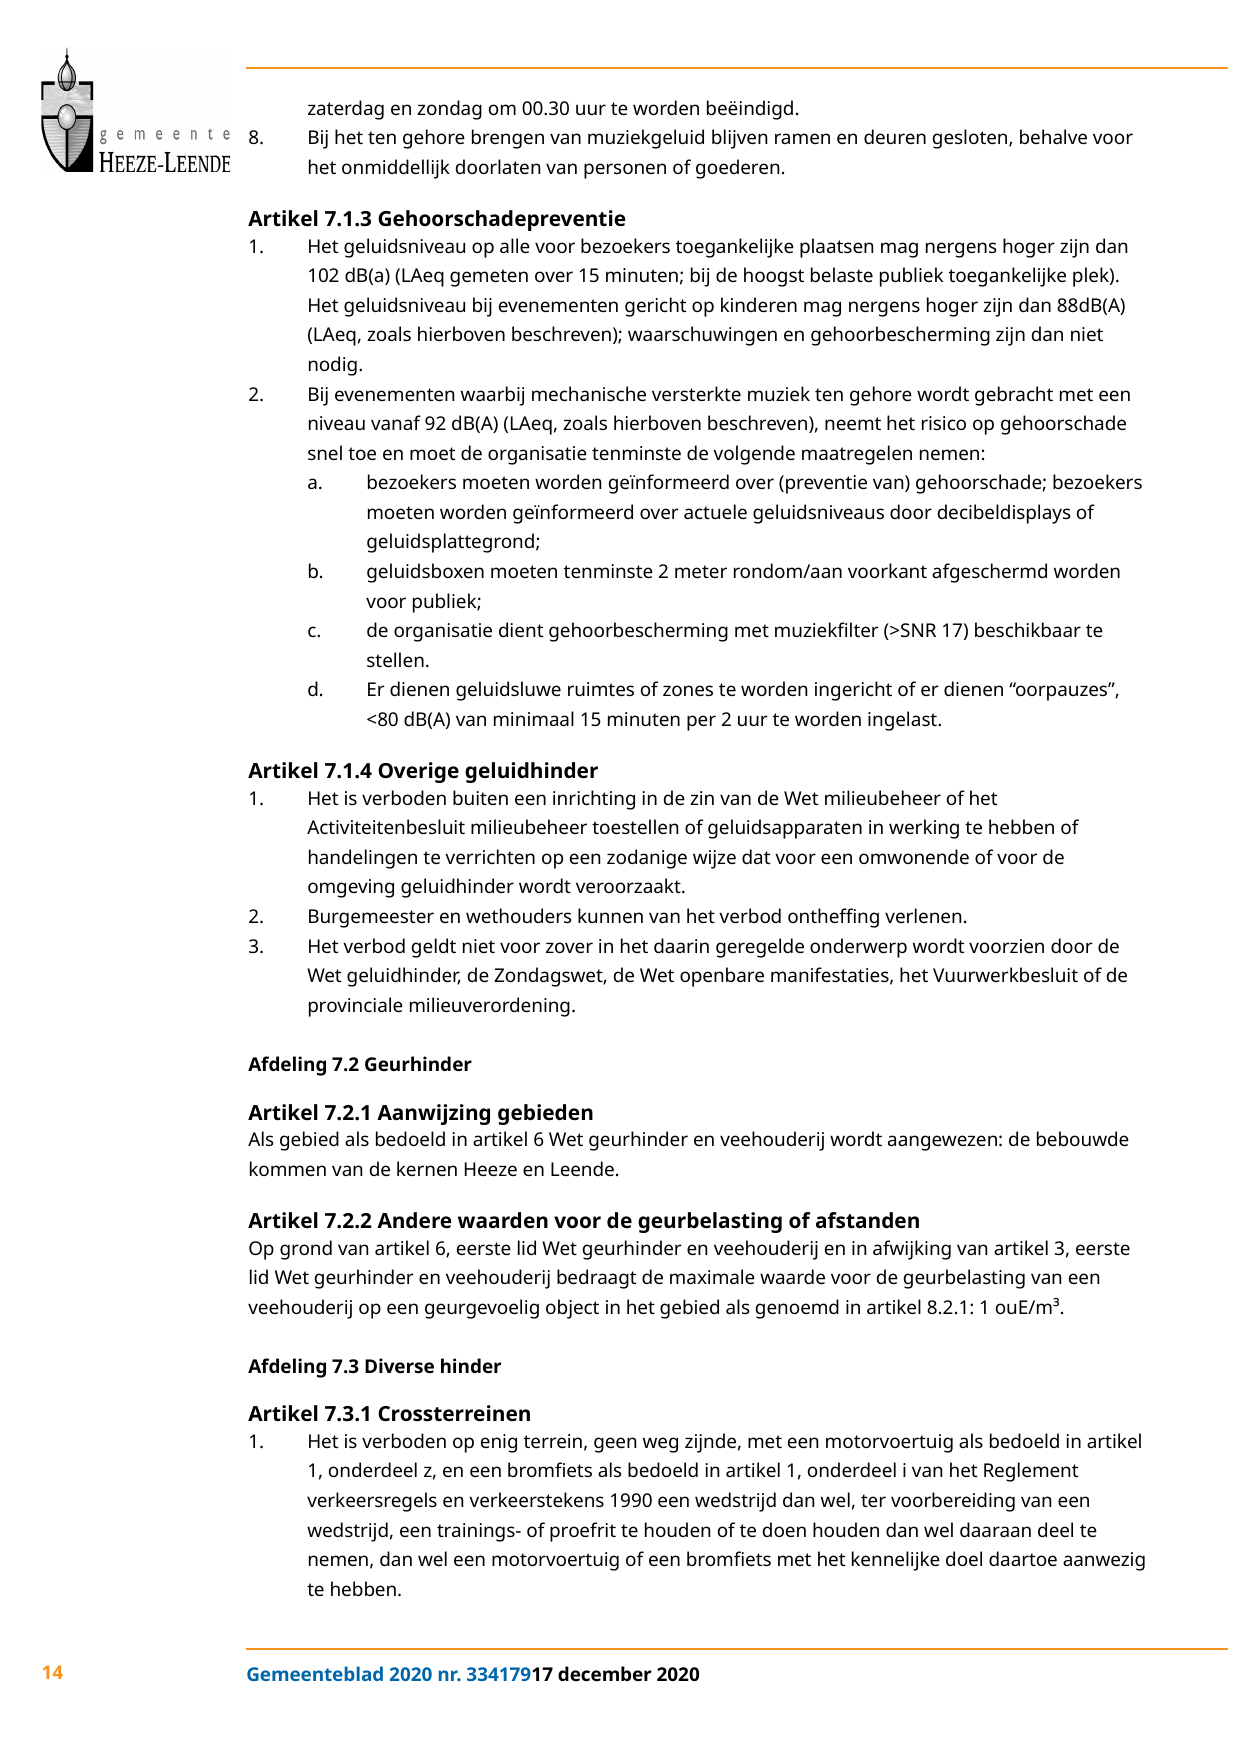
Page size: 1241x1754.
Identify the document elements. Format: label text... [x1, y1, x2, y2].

list bezoekers moeten worden geïnformeerd over (preventie van) gehoorschade; bezoekers moeten worden geïnformeerd over actuele geluidsniveaus door decibeldisplays of geluidsplattegrond; [307, 469, 1152, 554]
picture [41, 47, 231, 172]
list Het verbod geldt niet voor zover in het daarin geregelde onderwerp wordt voorzien door de Wet geluidhinder, de Zondagswet, de Wet openbare manifestaties, het Vuurwerkbesluit of de provinciale milieuverordening. [248, 933, 1152, 1018]
list Burgemeester en wethouders kunnen van het verbod ontheffing verlenen. [248, 903, 1152, 929]
text Op grond van artikel 6, eerste lid Wet geurhinder en veehouderij en in afwijking van artikel 3, eerste lid Wet geurhinder en veehouderij bedraagt de maximale waarde voor de geurbelasting van een veehouderij op een geurgevoelig object in het gebied als genoemd in artikel 8.2.1: 1 ouE/m³. [248, 1235, 1152, 1319]
list Het geluidsniveau op alle voor bezoekers toegankelijke plaatsen mag nergens hoger zijn dan 102 dB(a) (LAeq gemeten over 15 minuten; bij de hoogst belaste publiek toegankelijke plek). Het geluidsniveau bij evenementen gericht op kinderen mag nergens hoger zijn dan 88dB(A) (LAeq, zoals hierboven beschreven); waarschuwingen en gehoorbescherming zijn dan niet nodig. [248, 233, 1152, 377]
list Bij het ten gehore brengen van muziekgeluid blijven ramen en deuren gesloten, behalve voor het onmiddellijk doorlaten van personen of goederen. [248, 124, 1152, 180]
list Het is verboden buiten een inrichting in de zin van de Wet milieubeheer of het Activiteitenbesluit milieubeheer toestellen of geluidsapparaten in werking te hebben of handelingen te verrichten op een zodanige wijze dat voor een omwonende of voor de omgeving geluidhinder wordt veroorzaakt. [248, 785, 1152, 899]
text Artikel 7.2.2 Andere waarden voor de geurbelasting of afstanden [248, 1206, 1152, 1235]
text Artikel 7.3.1 Crossterreinen [248, 1399, 1152, 1428]
list zaterdag en zondag om 00.30 uur te worden beëindigd. [248, 95, 1152, 121]
list Er dienen geluidsluwe ruimtes of zones te worden ingericht of er dienen “oorpauzes”, <80 dB(A) van minimaal 15 minuten per 2 uur te worden ingelast. [307, 677, 1152, 732]
text Als gebied als bedoeld in artikel 6 Wet geurhinder en veehouderij wordt aangewezen: de bebouwde kommen van de kernen Heeze en Leende. [248, 1126, 1152, 1182]
list Bij evenementen waarbij mechanische versterkte muziek ten gehore wordt gebracht met een niveau vanaf 92 dB(A) (LAeq, zoals hierboven beschreven), neemt het risico op gehoorschade snel toe en moet de organisatie tenminste de volgende maatregelen nemen: [248, 381, 1152, 466]
list de organisatie dient gehoorbescherming met muziekfilter (>SNR 17) beschikbaar te stellen. [307, 617, 1152, 673]
list geluidsboxen moeten tenminste 2 meter rondom/aan voorkant afgeschermd worden voor publiek; [307, 558, 1152, 613]
text Artikel 7.1.4 Overige geluidhinder [248, 757, 1152, 785]
text Artikel 7.1.3 Gehoorschadepreventie [248, 204, 1152, 233]
text Artikel 7.2.1 Aanwijzing gebieden [248, 1098, 1152, 1126]
list Het is verboden op enig terrein, geen weg zijnde, met een motorvoertuig als bedoeld in artikel 1, onderdeel z, en een bromfiets als bedoeld in artikel 1, onderdeel i van het Reglement verkeersregels en verkeerstekens 1990 een wedstrijd dan wel, ter voorbereiding van een wedstrijd, een trainings- of proefrit te houden of te doen houden dan wel daaraan deel te nemen, dan wel een motorvoertuig of een bromfiets met het kennelijke doel daartoe aanwezig te hebben. [248, 1428, 1152, 1602]
text Afdeling 7.2 Geurhinder [248, 1051, 1152, 1077]
text Afdeling 7.3 Diverse hinder [248, 1353, 1152, 1379]
